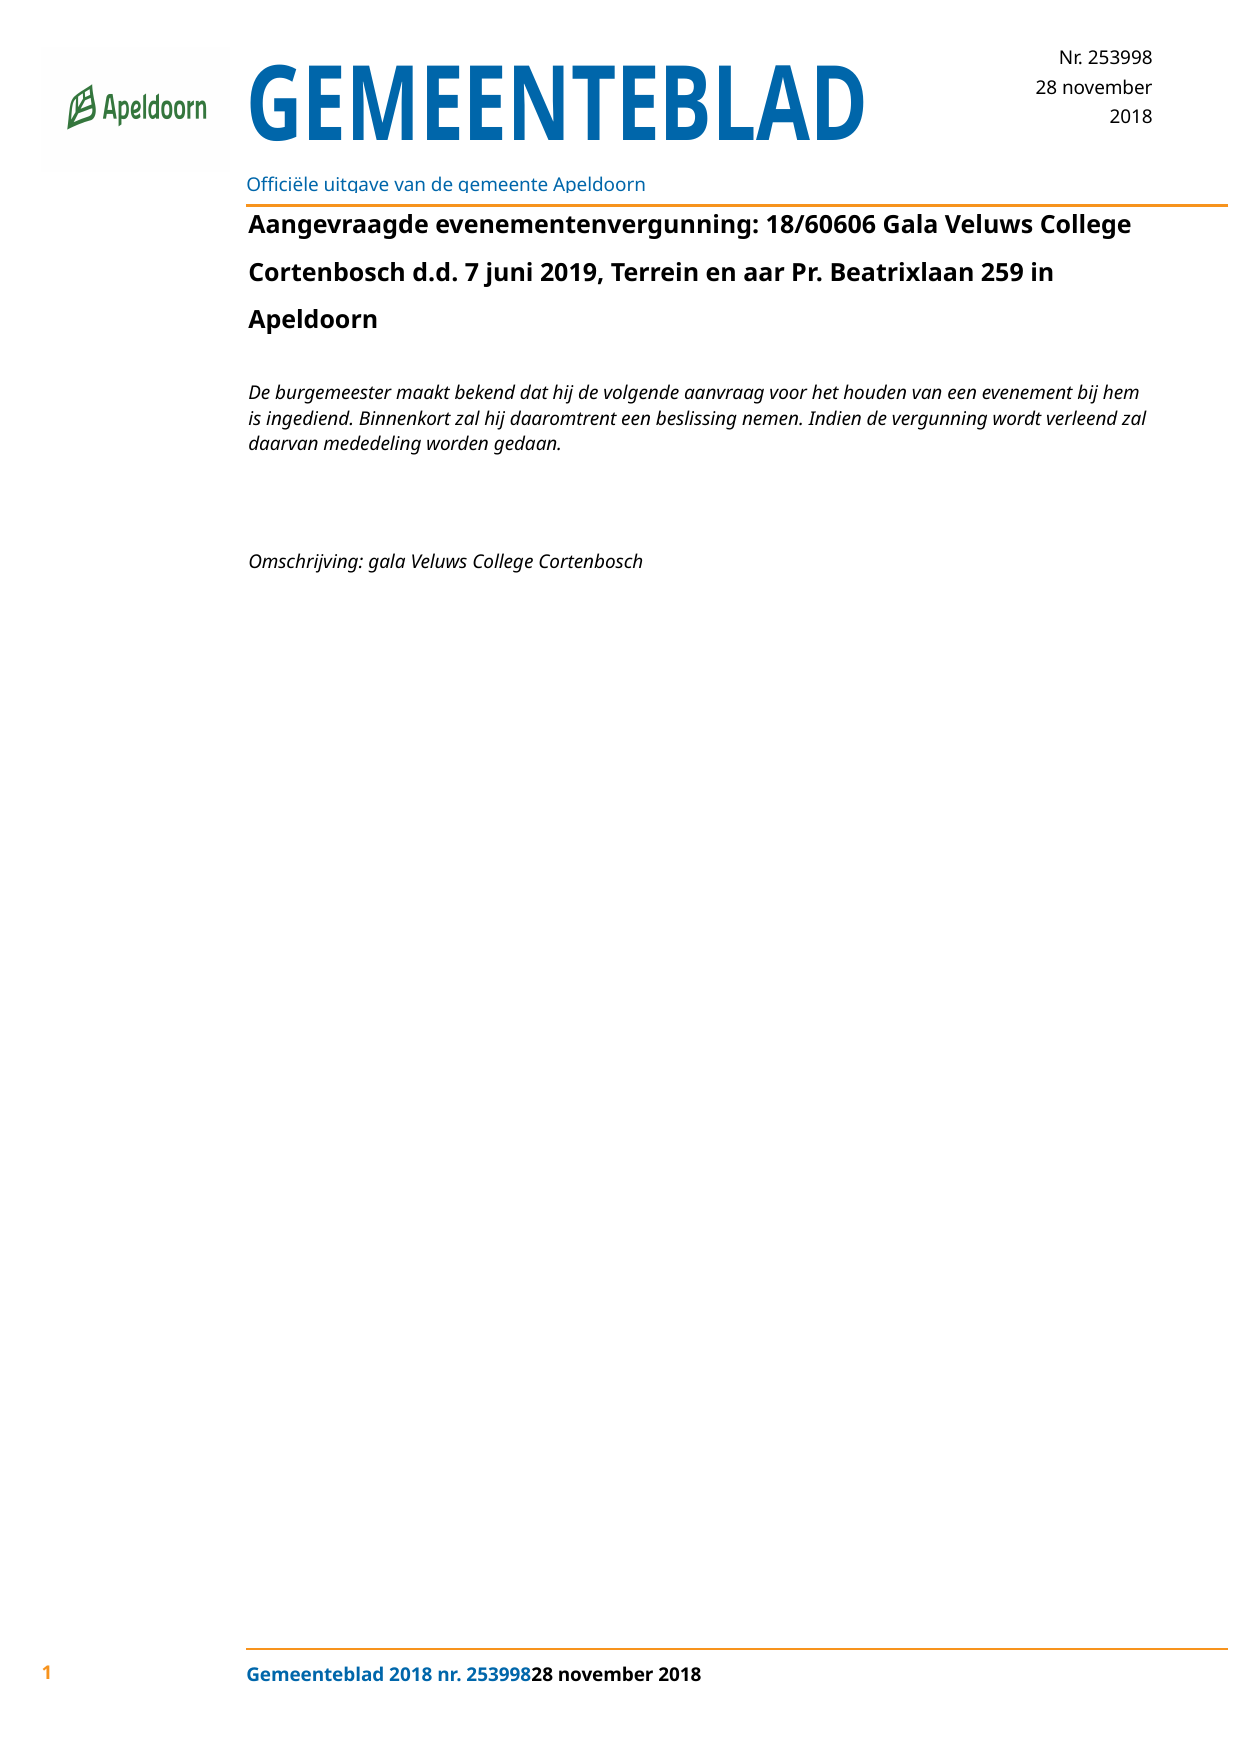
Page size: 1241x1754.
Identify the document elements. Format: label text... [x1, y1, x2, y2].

picture [41, 47, 231, 172]
text Omschrijving: gala Veluws College Cortenbosch [248, 548, 1152, 574]
text Aangevraagde evenementenvergunning: 18/60606 Gala Veluws College Cortenbosch d.d. 7 juni 2019, Terrein en aar Pr. Beatrixlaan 259 in Apeldoorn [248, 207, 1152, 336]
text De burgemeester maakt bekend dat hij de volgende aanvraag voor het houden van een evenement bij hem is ingediend. Binnenkort zal hij daaromtrent een beslissing nemen. Indien de vergunning wordt verleend zal daarvan mededeling worden gedaan. [248, 379, 1152, 456]
